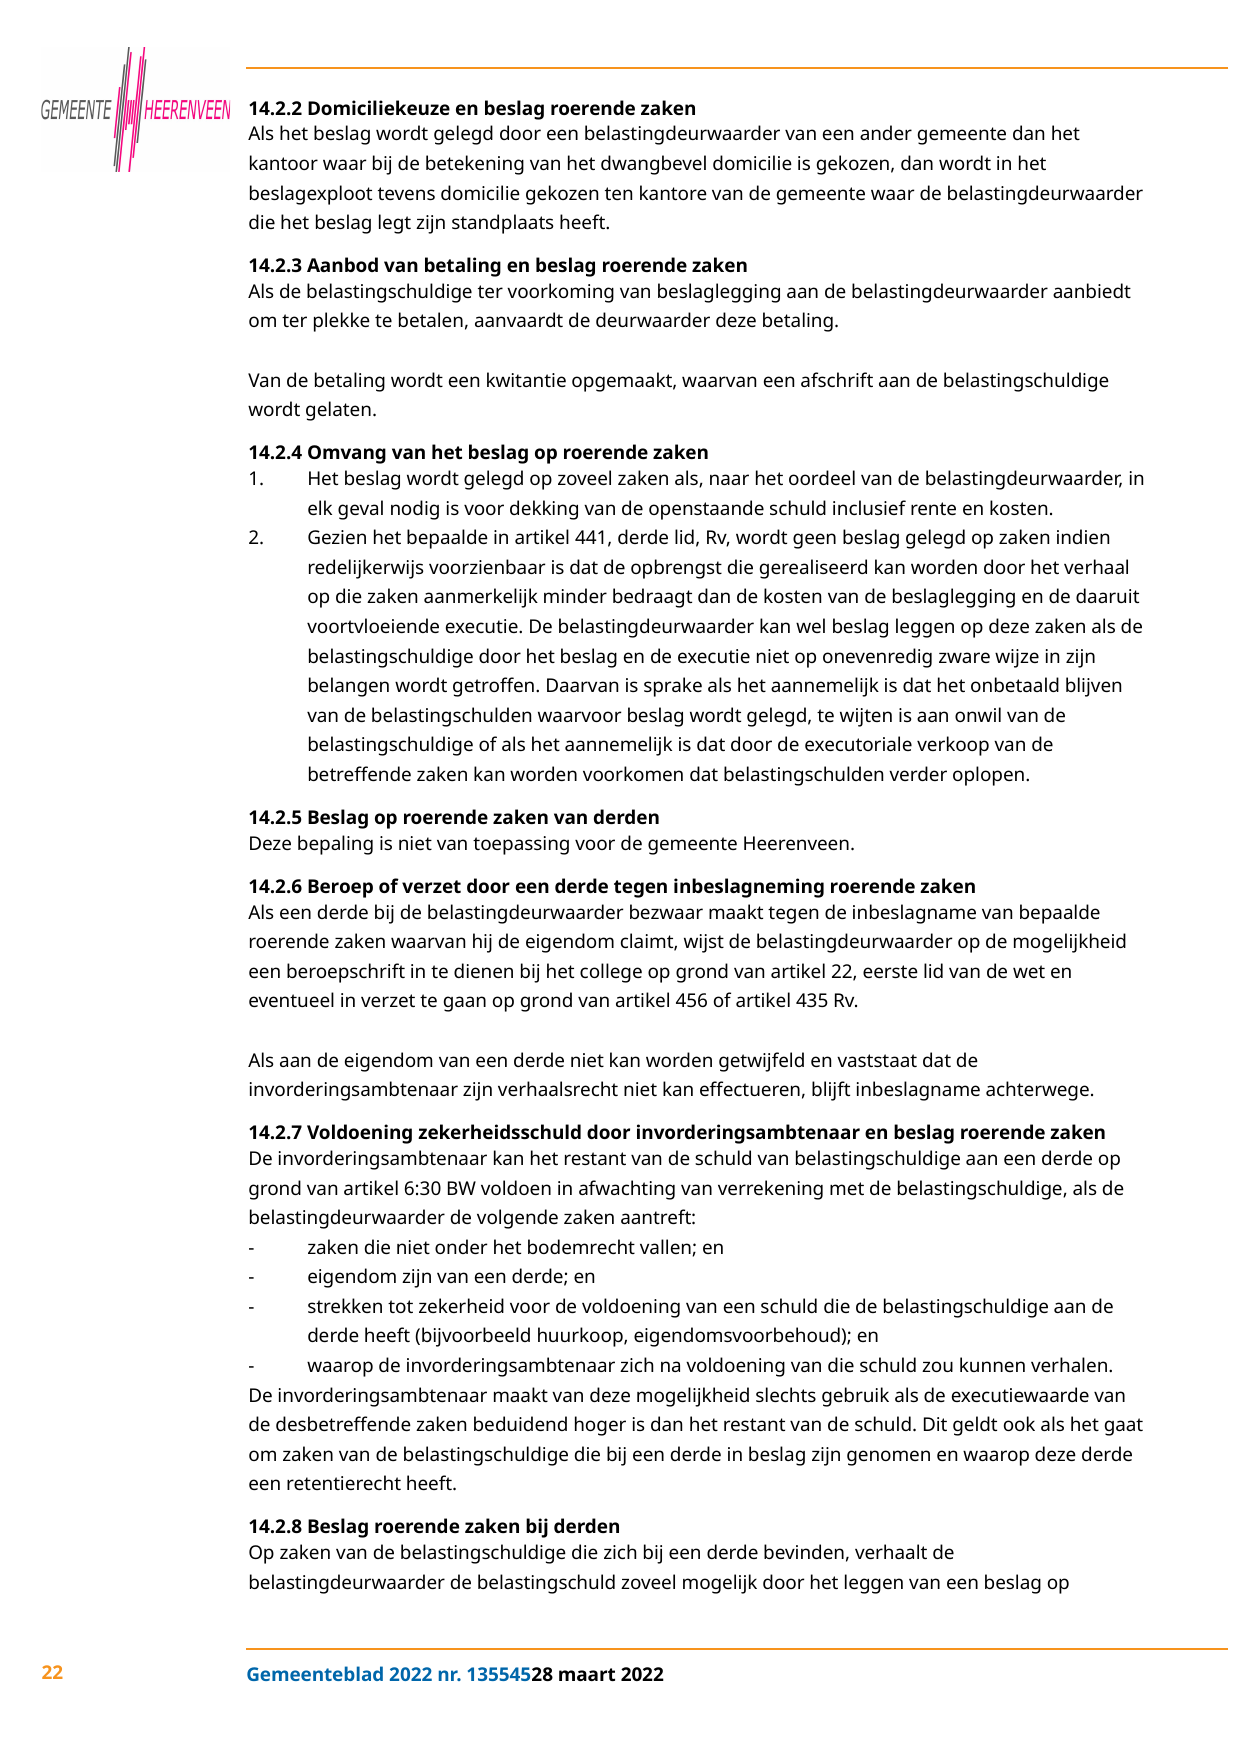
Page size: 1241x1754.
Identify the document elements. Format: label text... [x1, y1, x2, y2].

text Op zaken van de belastingschuldige die zich bij een derde bevinden, verhaalt de belastingdeurwaarder de belastingschuld zoveel mogelijk door het leggen van een beslag op [248, 1539, 1152, 1595]
text 14.2.3 Aanbod van betaling en beslag roerende zaken [248, 252, 1152, 278]
list strekken tot zekerheid voor de voldoening van een schuld die de belastingschuldige aan de derde heeft (bijvoorbeeld huurkoop, eigendomsvoorbehoud); en [248, 1293, 1152, 1348]
text Deze bepaling is niet van toepassing voor de gemeente Heerenveen. [248, 830, 1152, 856]
text De invorderingsambtenaar kan het restant van de schuld van belastingschuldige aan een derde op grond van artikel 6:30 BW voldoen in afwachting van verrekening met de belastingschuldige, als de belastingdeurwaarder de volgende zaken aantreft: [248, 1145, 1152, 1230]
text 14.2.4 Omvang van het beslag op roerende zaken [248, 439, 1152, 465]
text Als een derde bij de belastingdeurwaarder bezwaar maakt tegen de inbeslagname van bepaalde roerende zaken waarvan hij de eigendom claimt, wijst de belastingdeurwaarder op de mogelijkheid een beroepschrift in te dienen bij het college op grond van artikel 22, eerste lid van de wet en eventueel in verzet te gaan op grond van artikel 456 of artikel 435 Rv. [248, 899, 1152, 1013]
text Van de betaling wordt een kwitantie opgemaakt, waarvan een afschrift aan de belastingschuldige wordt gelaten. [248, 367, 1152, 422]
text De invorderingsambtenaar maakt van deze mogelijkheid slechts gebruik als de executiewaarde van de desbetreffende zaken beduidend hoger is dan het restant van de schuld. Dit geldt ook als het gaat om zaken van de belastingschuldige die bij een derde in beslag zijn genomen en waarop deze derde een retentierecht heeft. [248, 1382, 1152, 1496]
text Als het beslag wordt gelegd door een belastingdeurwaarder van een ander gemeente dan het kantoor waar bij de betekening van het dwangbevel domicilie is gekozen, dan wordt in het beslagexploot tevens domicilie gekozen ten kantore van de gemeente waar de belastingdeurwaarder die het beslag legt zijn standplaats heeft. [248, 121, 1152, 235]
list Gezien het bepaalde in artikel 441, derde lid, Rv, wordt geen beslag gelegd op zaken indien redelijkerwijs voorzienbaar is dat de opbrengst die gerealiseerd kan worden door het verhaal op die zaken aanmerkelijk minder bedraagt dan de kosten van de beslaglegging en de daaruit voortvloeiende executie. De belastingdeurwaarder kan wel beslag leggen op deze zaken als de belastingschuldige door het beslag en de executie niet op onevenredig zware wijze in zijn belangen wordt getroffen. Daarvan is sprake als het aannemelijk is dat het onbetaald blijven van de belastingschulden waarvoor beslag wordt gelegd, te wijten is aan onwil van de belastingschuldige of als het aannemelijk is dat door de executoriale verkoop van de betreffende zaken kan worden voorkomen dat belastingschulden verder oplopen. [248, 524, 1152, 787]
list waarop de invorderingsambtenaar zich na voldoening van die schuld zou kunnen verhalen. [248, 1352, 1152, 1378]
text Als de belastingschuldige ter voorkoming van beslaglegging aan de belastingdeurwaarder aanbiedt om ter plekke te betalen, aanvaardt de deurwaarder deze betaling. [248, 278, 1152, 333]
text Als aan de eigendom van een derde niet kan worden getwijfeld en vaststaat dat de invorderingsambtenaar zijn verhaalsrecht niet kan effectueren, blijft inbeslagname achterwege. [248, 1047, 1152, 1102]
list eigendom zijn van een derde; en [248, 1263, 1152, 1289]
list Het beslag wordt gelegd op zoveel zaken als, naar het oordeel van de belastingdeurwaarder, in elk geval nodig is voor dekking van de openstaande schuld inclusief rente en kosten. [248, 465, 1152, 521]
picture [41, 47, 231, 172]
text 14.2.6 Beroep of verzet door een derde tegen inbeslagneming roerende zaken [248, 873, 1152, 899]
text 14.2.2 Domiciliekeuze en beslag roerende zaken [248, 95, 1152, 121]
text 14.2.5 Beslag op roerende zaken van derden [248, 804, 1152, 830]
text 14.2.8 Beslag roerende zaken bij derden [248, 1514, 1152, 1539]
text 14.2.7 Voldoening zekerheidsschuld door invorderingsambtenaar en beslag roerende zaken [248, 1119, 1152, 1145]
list zaken die niet onder het bodemrecht vallen; en [248, 1234, 1152, 1260]
